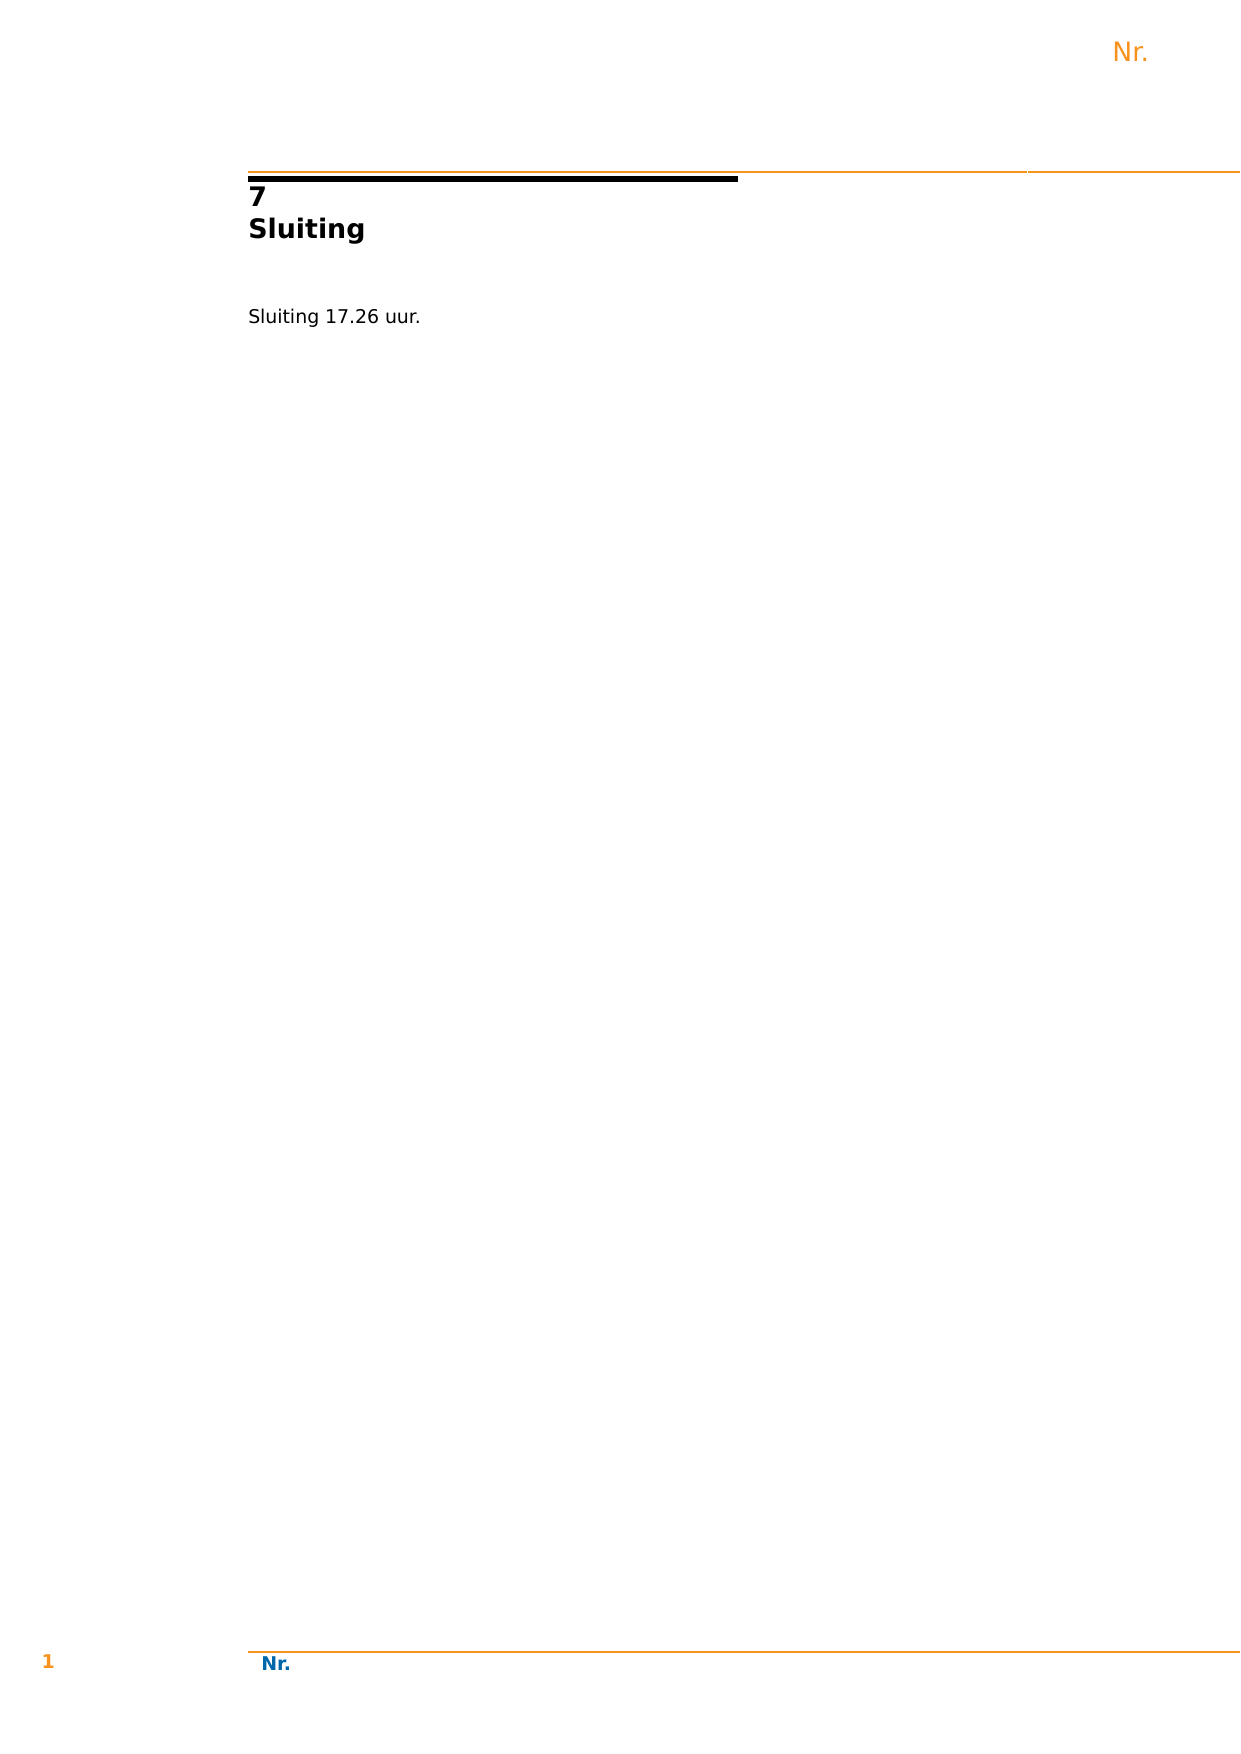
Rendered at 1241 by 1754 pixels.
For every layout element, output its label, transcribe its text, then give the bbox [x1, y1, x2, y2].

title 7 Sluiting [248, 182, 691, 244]
text Sluiting 17.26 uur. [248, 306, 691, 328]
